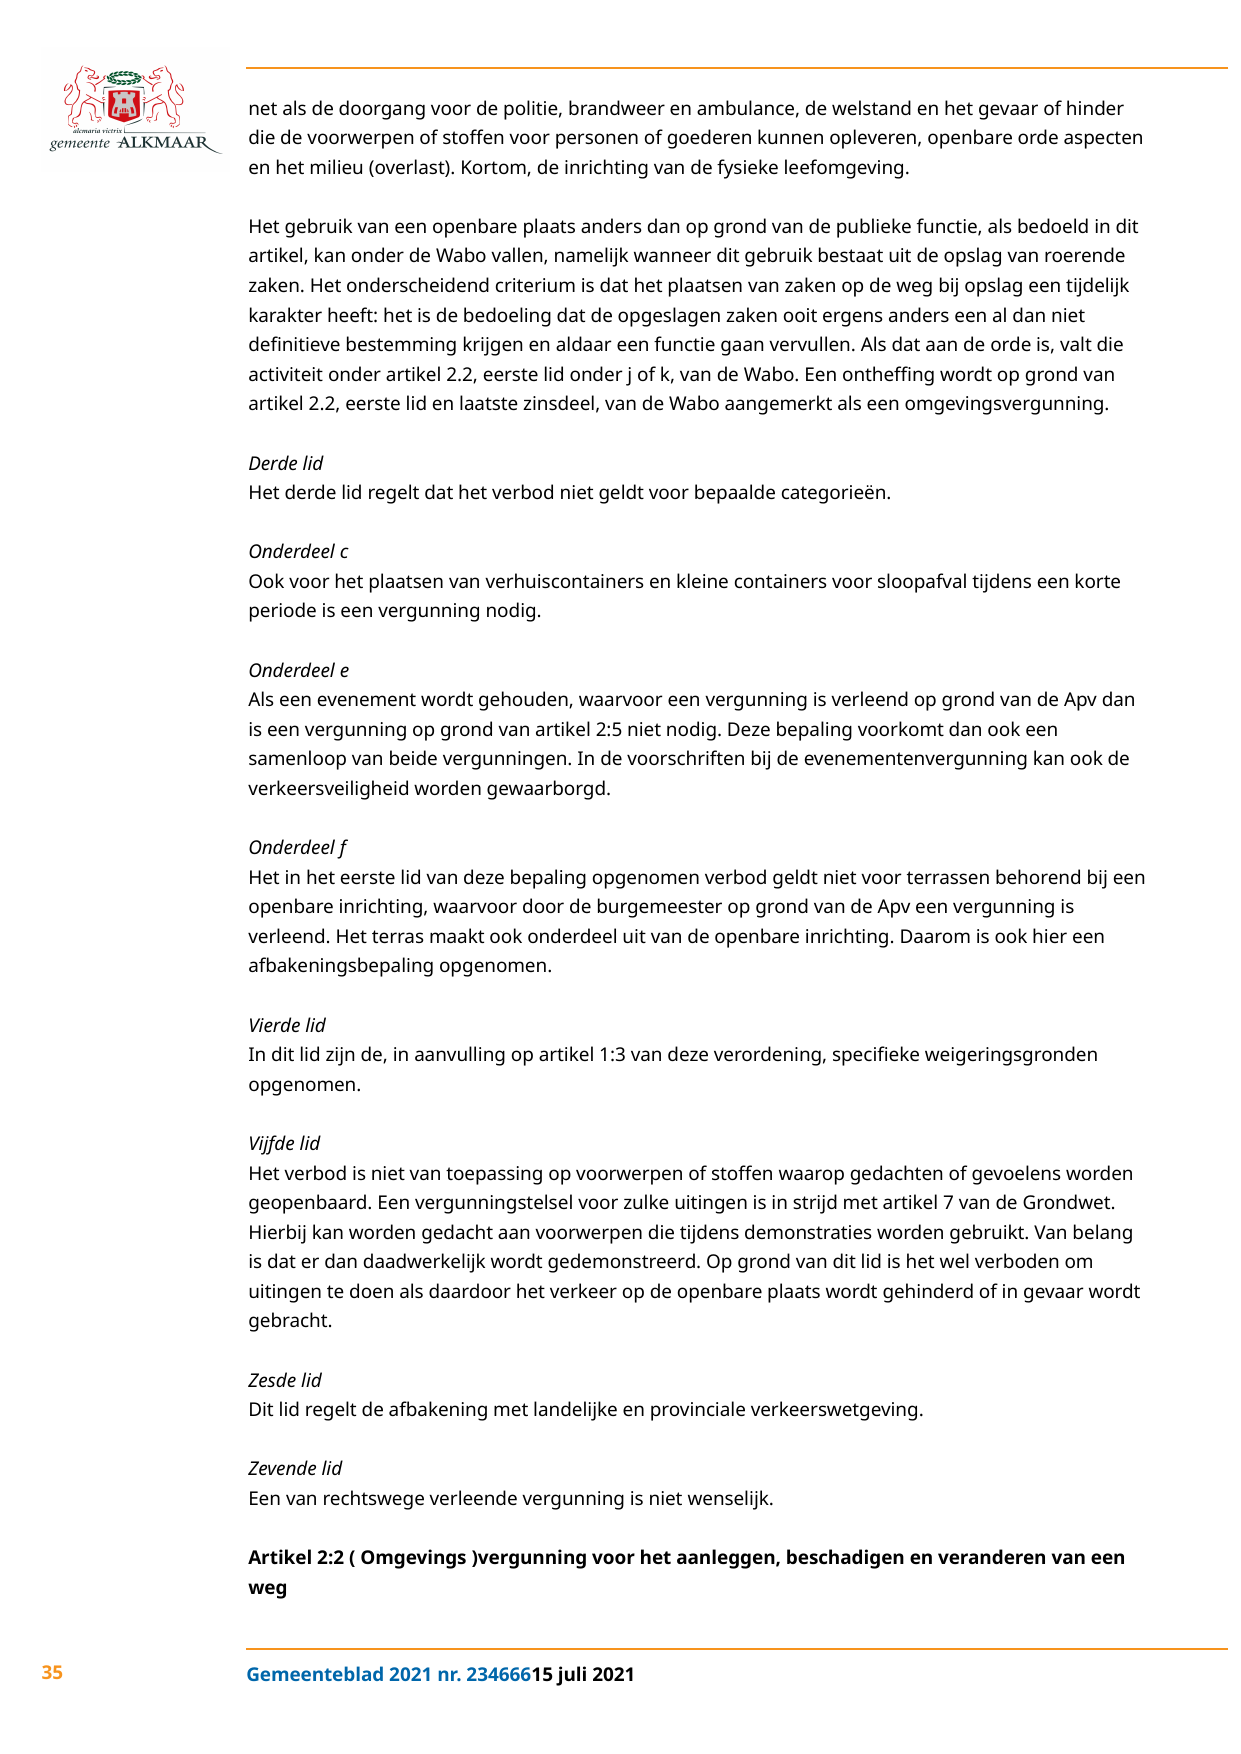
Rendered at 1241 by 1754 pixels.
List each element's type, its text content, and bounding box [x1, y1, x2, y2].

text Zevende lid [248, 1456, 1152, 1481]
text Ook voor het plaatsen van verhuiscontainers en kleine containers voor sloopafval tijdens een korte periode is een vergunning nodig. [248, 568, 1152, 623]
text Vierde lid [248, 1012, 1152, 1038]
text Het derde lid regelt dat het verbod niet geldt voor bepaalde categorieën. [248, 479, 1152, 505]
text net als de doorgang voor de politie, brandweer en ambulance, de welstand en het gevaar of hinder die de voorwerpen of stoffen voor personen of goederen kunnen opleveren, openbare orde aspecten en het milieu (overlast). Kortom, de inrichting van de fysieke leefomgeving. [248, 95, 1152, 180]
picture [41, 47, 231, 172]
text Het in het eerste lid van deze bepaling opgenomen verbod geldt niet voor terrassen behorend bij een openbare inrichting, waarvoor door de burgemeester op grond van de Apv een vergunning is verleend. Het terras maakt ook onderdeel uit van de openbare inrichting. Daarom is ook hier een afbakeningsbepaling opgenomen. [248, 864, 1152, 978]
text Een van rechtswege verleende vergunning is niet wenselijk. [248, 1485, 1152, 1511]
text Dit lid regelt de afbakening met landelijke en provinciale verkeerswetgeving. [248, 1396, 1152, 1422]
text Onderdeel f [248, 834, 1152, 860]
text In dit lid zijn de, in aanvulling op artikel 1:3 van deze verordening, specifieke weigeringsgronden opgenomen. [248, 1041, 1152, 1097]
text Het gebruik van een openbare plaats anders dan op grond van de publieke functie, als bedoeld in dit artikel, kan onder de Wabo vallen, namelijk wanneer dit gebruik bestaat uit de opslag van roerende zaken. Het onderscheidend criterium is dat het plaatsen van zaken op de weg bij opslag een tijdelijk karakter heeft: het is de bedoeling dat de opgeslagen zaken ooit ergens anders een al dan niet definitieve bestemming krijgen en aldaar een functie gaan vervullen. Als dat aan de orde is, valt die activiteit onder artikel 2.2, eerste lid onder j of k, van de Wabo. Een ontheffing wordt op grond van artikel 2.2, eerste lid en laatste zinsdeel, van de Wabo aangemerkt als een omgevingsvergunning. [248, 213, 1152, 416]
text Derde lid [248, 450, 1152, 476]
text Het verbod is niet van toepassing op voorwerpen of stoffen waarop gedachten of gevoelens worden geopenbaard. Een vergunningstelsel voor zulke uitingen is in strijd met artikel 7 van de Grondwet. Hierbij kan worden gedacht aan voorwerpen die tijdens demonstraties worden gebruikt. Van belang is dat er dan daadwerkelijk wordt gedemonstreerd. Op grond van dit lid is het wel verboden om uitingen te doen als daardoor het verkeer op de openbare plaats wordt gehinderd of in gevaar wordt gebracht. [248, 1160, 1152, 1333]
text Vijfde lid [248, 1130, 1152, 1156]
text Onderdeel e [248, 657, 1152, 683]
text Onderdeel c [248, 538, 1152, 564]
text Artikel 2:2 ( Omgevings )vergunning voor het aanleggen, beschadigen en veranderen van een weg [248, 1544, 1152, 1600]
text Als een evenement wordt gehouden, waarvoor een vergunning is verleend op grond van de Apv dan is een vergunning op grond van artikel 2:5 niet nodig. Deze bepaling voorkomt dan ook een samenloop van beide vergunningen. In de voorschriften bij de evenementenvergunning kan ook de verkeersveiligheid worden gewaarborgd. [248, 686, 1152, 801]
text Zesde lid [248, 1367, 1152, 1393]
